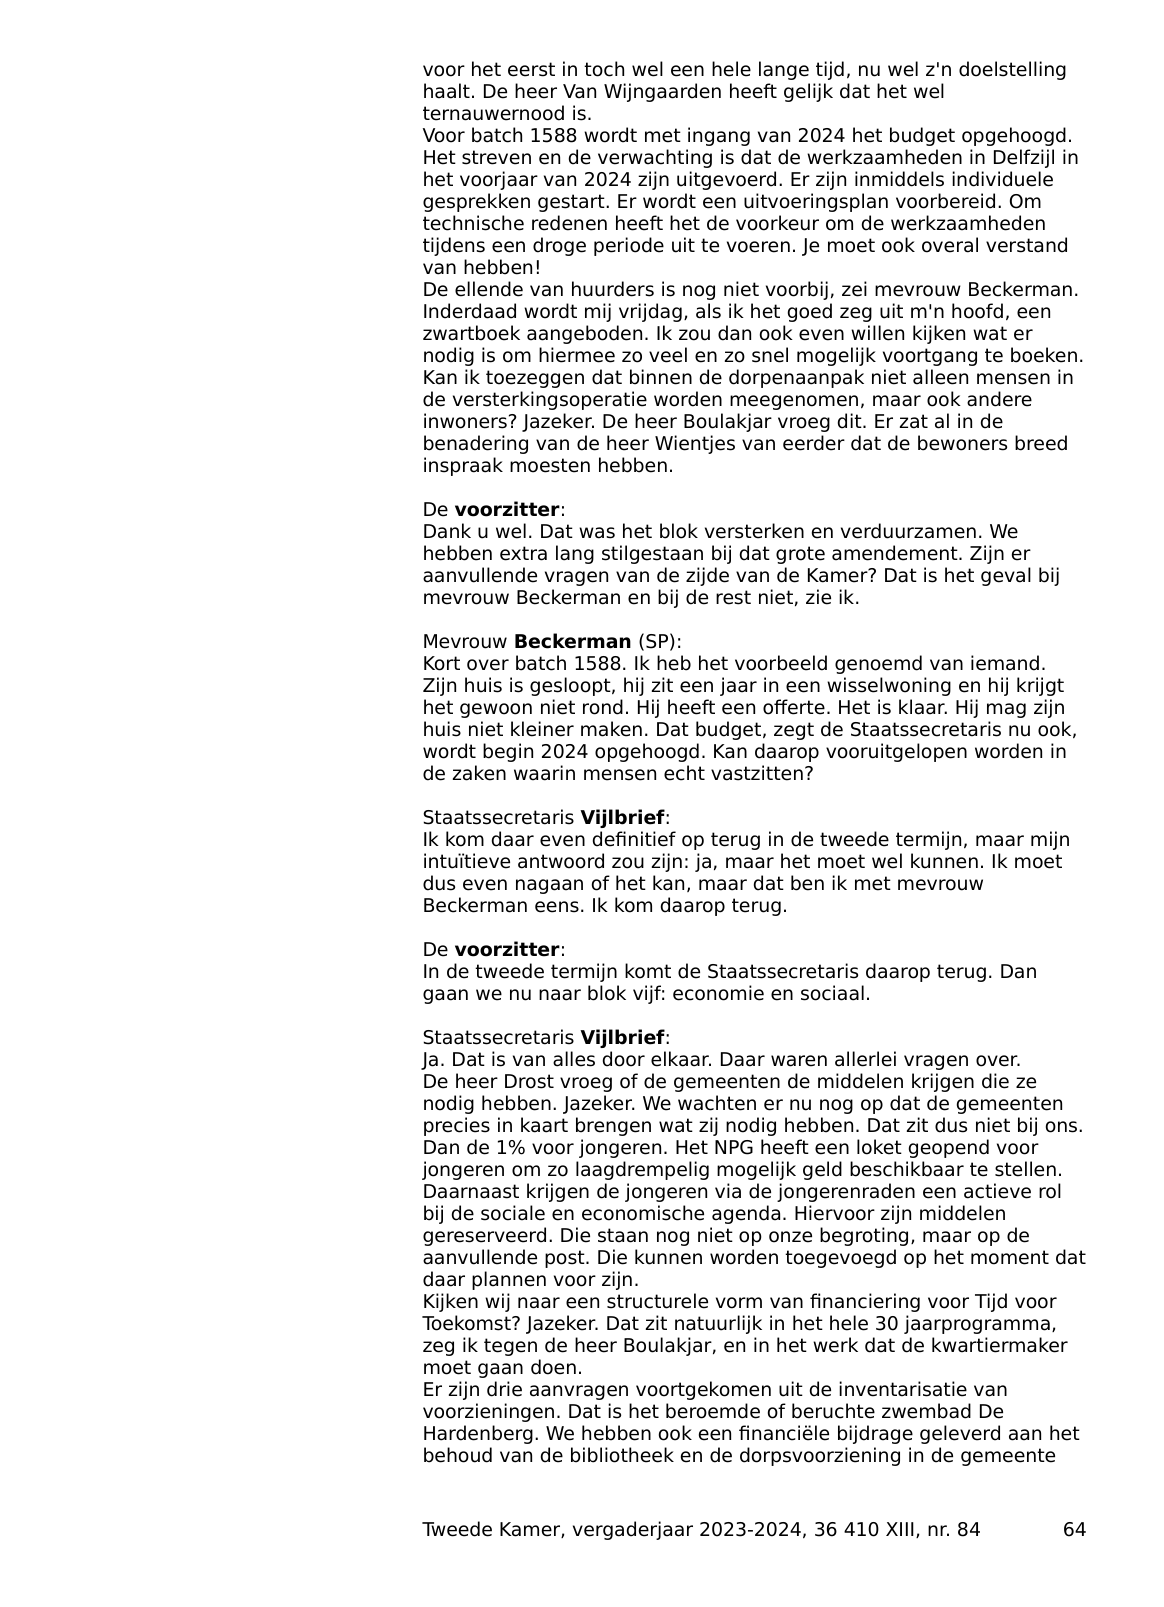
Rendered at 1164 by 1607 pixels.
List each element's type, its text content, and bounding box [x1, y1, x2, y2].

text Dan de 1% voor jongeren. Het NPG heeft een loket geopend voor jongeren om zo laagdrempelig mogelijk geld beschikbaar te stellen. Daarnaast krijgen de jongeren via de jongerenraden een actieve rol bij de sociale en economische agenda. Hiervoor zijn middelen gereserveerd. Die staan nog niet op onze begroting, maar op de aanvullende post. Die kunnen worden toegevoegd op het moment dat daar plannen voor zijn. [422, 1137, 1087, 1291]
text Ja. Dat is van alles door elkaar. Daar waren allerlei vragen over. [422, 1049, 1087, 1071]
text De voorzitter: [422, 499, 1087, 521]
text De heer Drost vroeg of de gemeenten de middelen krijgen die ze nodig hebben. Jazeker. We wachten er nu nog op dat de gemeenten precies in kaart brengen wat zij nodig hebben. Dat zit dus niet bij ons. [422, 1071, 1087, 1137]
text Staatssecretaris Vijlbrief: [422, 807, 1087, 829]
text Ik kom daar even definitief op terug in de tweede termijn, maar mijn intuïtieve antwoord zou zijn: ja, maar het moet wel kunnen. Ik moet dus even nagaan of het kan, maar dat ben ik met mevrouw Beckerman eens. Ik kom daarop terug. [422, 829, 1087, 917]
text De voorzitter: [422, 939, 1087, 961]
text Kan ik toezeggen dat binnen de dorpenaanpak niet alleen mensen in de versterkingsoperatie worden meegenomen, maar ook andere inwoners? Jazeker. De heer Boulakjar vroeg dit. Er zat al in de benadering van de heer Wientjes van eerder dat de bewoners breed inspraak moesten hebben. [422, 367, 1087, 477]
text De ellende van huurders is nog niet voorbij, zei mevrouw Beckerman. Inderdaad wordt mij vrijdag, als ik het goed zeg uit m'n hoofd, een zwartboek aangeboden. Ik zou dan ook even willen kijken wat er nodig is om hiermee zo veel en zo snel mogelijk voortgang te boeken. [422, 279, 1087, 367]
text Kort over batch 1588. Ik heb het voorbeeld genoemd van iemand. Zijn huis is gesloopt, hij zit een jaar in een wisselwoning en hij krijgt het gewoon niet rond. Hij heeft een offerte. Het is klaar. Hij mag zijn huis niet kleiner maken. Dat budget, zegt de Staatssecretaris nu ook, wordt begin 2024 opgehoogd. Kan daarop vooruitgelopen worden in de zaken waarin mensen echt vastzitten? [422, 653, 1087, 785]
text Voor batch 1588 wordt met ingang van 2024 het budget opgehoogd. Het streven en de verwachting is dat de werkzaamheden in Delfzijl in het voorjaar van 2024 zijn uitgevoerd. Er zijn inmiddels individuele gesprekken gestart. Er wordt een uitvoeringsplan voorbereid. Om technische redenen heeft het de voorkeur om de werkzaamheden tijdens een droge periode uit te voeren. Je moet ook overal verstand van hebben! [422, 125, 1087, 279]
text Staatssecretaris Vijlbrief: [422, 1027, 1087, 1049]
text Mevrouw Beckerman (SP): [422, 631, 1087, 653]
text In de tweede termijn komt de Staatssecretaris daarop terug. Dan gaan we nu naar blok vijf: economie en sociaal. [422, 961, 1087, 1005]
text Kijken wij naar een structurele vorm van financiering voor Tijd voor Toekomst? Jazeker. Dat zit natuurlijk in het hele 30 jaarprogramma, zeg ik tegen de heer Boulakjar, en in het werk dat de kwartiermaker moet gaan doen. [422, 1291, 1087, 1379]
text voor het eerst in toch wel een hele lange tijd, nu wel z'n doelstelling haalt. De heer Van Wijngaarden heeft gelijk dat het wel ternauwernood is. [422, 59, 1087, 125]
text Dank u wel. Dat was het blok versterken en verduurzamen. We hebben extra lang stilgestaan bij dat grote amendement. Zijn er aanvullende vragen van de zijde van de Kamer? Dat is het geval bij mevrouw Beckerman en bij de rest niet, zie ik. [422, 521, 1087, 609]
text Er zijn drie aanvragen voortgekomen uit de inventarisatie van voorzieningen. Dat is het beroemde of beruchte zwembad De Hardenberg. We hebben ook een financiële bijdrage geleverd aan het behoud van de bibliotheek en de dorpsvoorziening in de gemeente [422, 1379, 1087, 1467]
